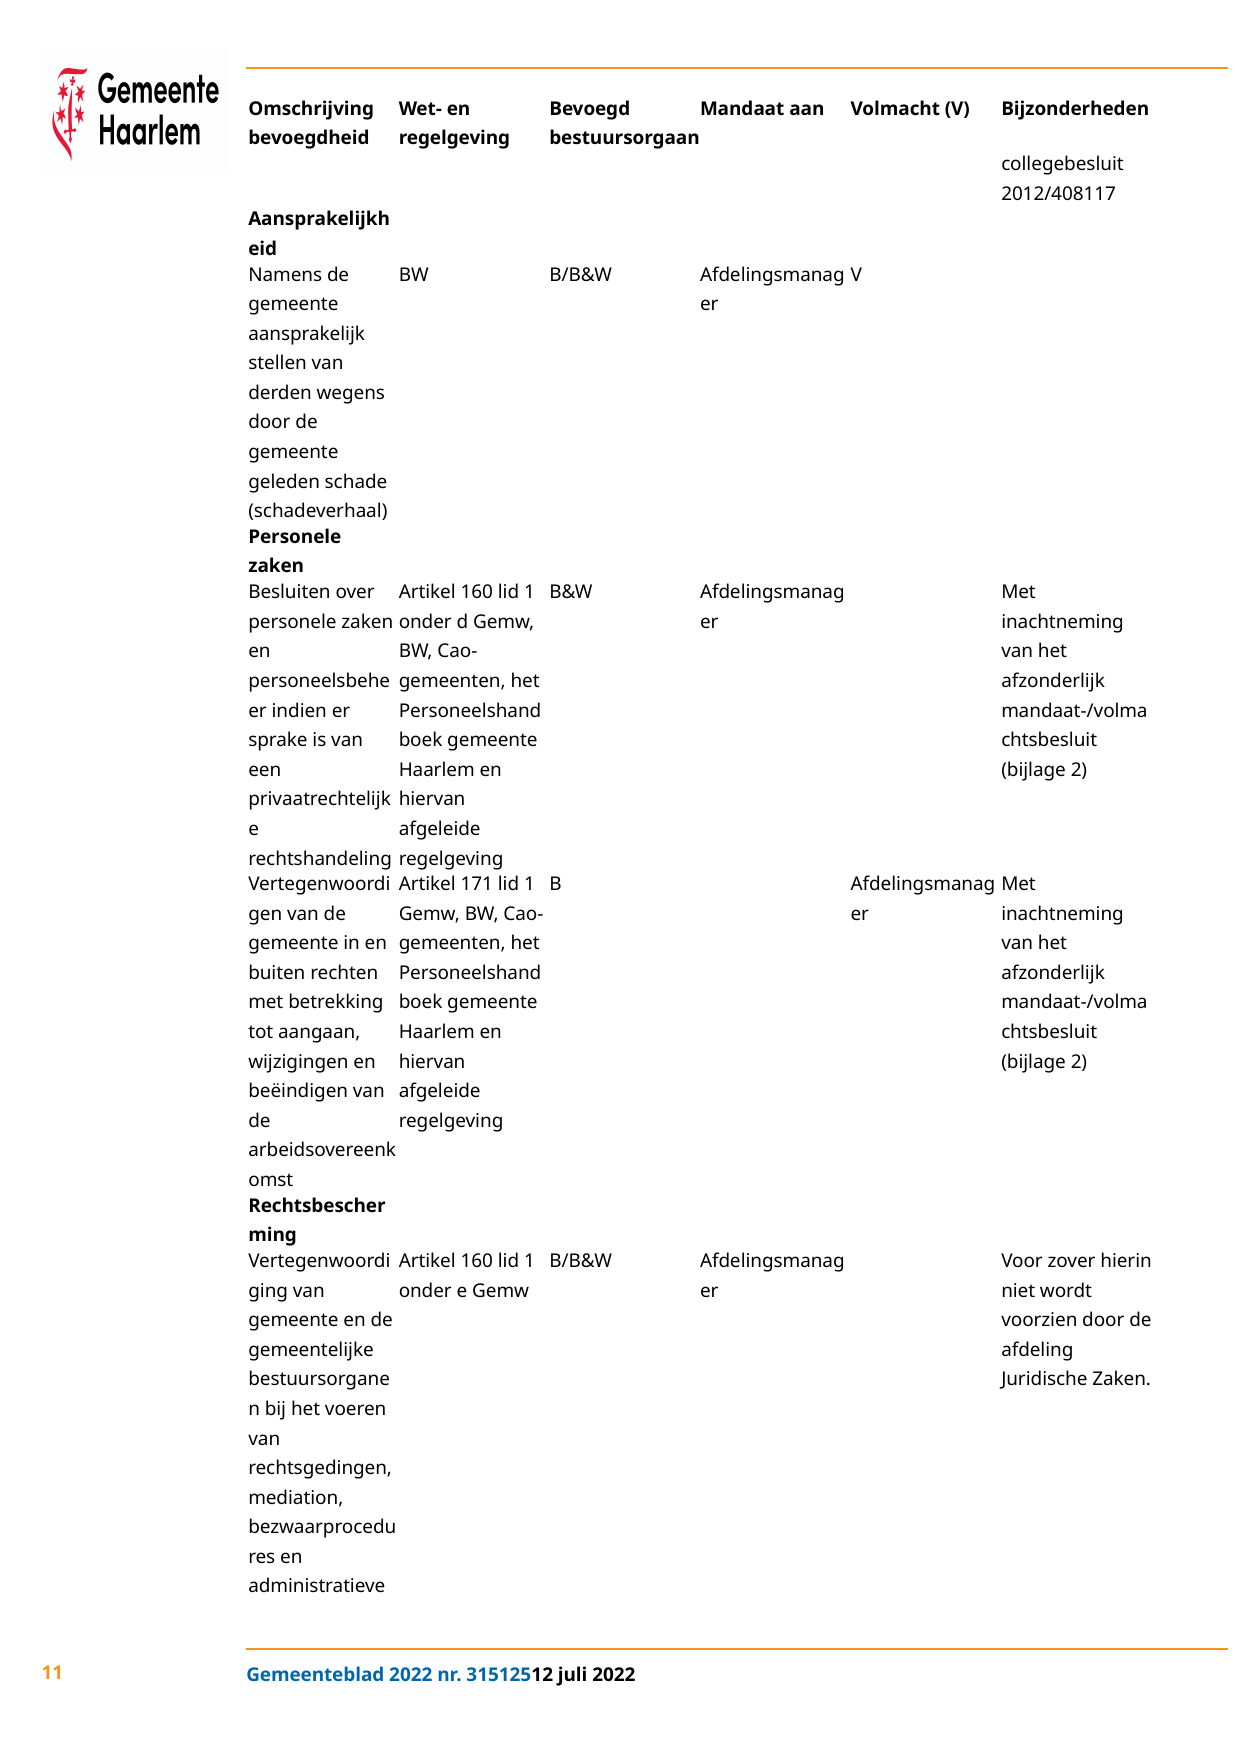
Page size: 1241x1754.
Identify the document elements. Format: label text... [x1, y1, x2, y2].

table_cell [1001, 1192, 1152, 1247]
table_cell B&W [549, 579, 700, 870]
table_cell [850, 1192, 1001, 1247]
table_cell [1001, 205, 1152, 261]
table_cell Voor zover hierin niet wordt voorzien door de afdeling Juridische Zaken. [1001, 1247, 1152, 1598]
table_cell [850, 523, 1001, 578]
table_cell Vertegenwoordiging van gemeente en de gemeentelijke bestuursorganen bij het voeren van rechtsgedingen, mediation, bezwaarprocedures en administratieve [248, 1247, 398, 1598]
table_cell Artikel 160 lid 1 onder e Gemw [399, 1247, 549, 1598]
table_cell [399, 1192, 549, 1247]
table_cell [248, 150, 398, 205]
table_cell B/B&W [549, 1247, 700, 1598]
table_cell B/B&W [549, 261, 700, 523]
table_cell Artikel 171 lid 1 Gemw, BW, Cao-gemeenten, het Personeelshandboek gemeente Haarlem en hiervan afgeleide regelgeving [399, 870, 549, 1192]
table_cell Namens de gemeente aansprakelijk stellen van derden wegens door de gemeente geleden schade (schadeverhaal) [248, 261, 398, 523]
table_cell [700, 870, 850, 1192]
table_header Bevoegd bestuursorgaan [549, 95, 700, 150]
table_cell [399, 205, 549, 261]
table_cell Besluiten over personele zaken en personeelsbeheer indien er sprake is van een privaatrechtelijke rechtshandeling [248, 579, 398, 870]
table_cell Aansprakelijkheid [248, 205, 398, 261]
table_cell Vertegenwoordigen van de gemeente in en buiten rechten met betrekking tot aangaan, wijzigingen en beëindigen van de arbeidsovereenkomst [248, 870, 398, 1192]
table_cell [700, 205, 850, 261]
table_header Wet- en regelgeving [399, 95, 549, 150]
table_cell Afdelingsmanager [850, 870, 1001, 1192]
table_cell Personele zaken [248, 523, 398, 578]
table_cell Met inachtneming van het afzonderlijk mandaat-/volmachtsbesluit (bijlage 2) [1001, 870, 1152, 1192]
table_cell [850, 579, 1001, 870]
table_cell [700, 523, 850, 578]
table_cell [850, 150, 1001, 205]
table_cell Afdelingsmanager [700, 1247, 850, 1598]
table_cell [850, 205, 1001, 261]
table_cell Afdelingsmanager [700, 579, 850, 870]
table_cell Artikel 160 lid 1 onder d Gemw, BW, Cao-gemeenten, het Personeelshandboek gemeente Haarlem en hiervan afgeleide regelgeving [399, 579, 549, 870]
table_cell [1001, 261, 1152, 523]
table_cell [549, 205, 700, 261]
table_header Mandaat aan [700, 95, 850, 150]
table_cell BW [399, 261, 549, 523]
table_header Omschrijving bevoegdheid [248, 95, 398, 150]
table_header Volmacht (V) [850, 95, 1001, 150]
table_cell Met inachtneming van het afzonderlijk mandaat-/volmachtsbesluit (bijlage 2) [1001, 579, 1152, 870]
table_cell collegebesluit 2012/408117 [1001, 150, 1152, 205]
picture [41, 47, 231, 172]
table_header Bijzonderheden [1001, 95, 1152, 150]
table_cell Afdelingsmanager [700, 261, 850, 523]
table_cell [700, 1192, 850, 1247]
table_cell B [549, 870, 700, 1192]
table_cell [549, 523, 700, 578]
table_cell Rechtsbescherming [248, 1192, 398, 1247]
table_cell [399, 150, 549, 205]
table_cell [549, 1192, 700, 1247]
table_cell [1001, 523, 1152, 578]
table_cell V [850, 261, 1001, 523]
table_cell [700, 150, 850, 205]
table_cell [399, 523, 549, 578]
table_cell [549, 150, 700, 205]
table_cell [850, 1247, 1001, 1598]
